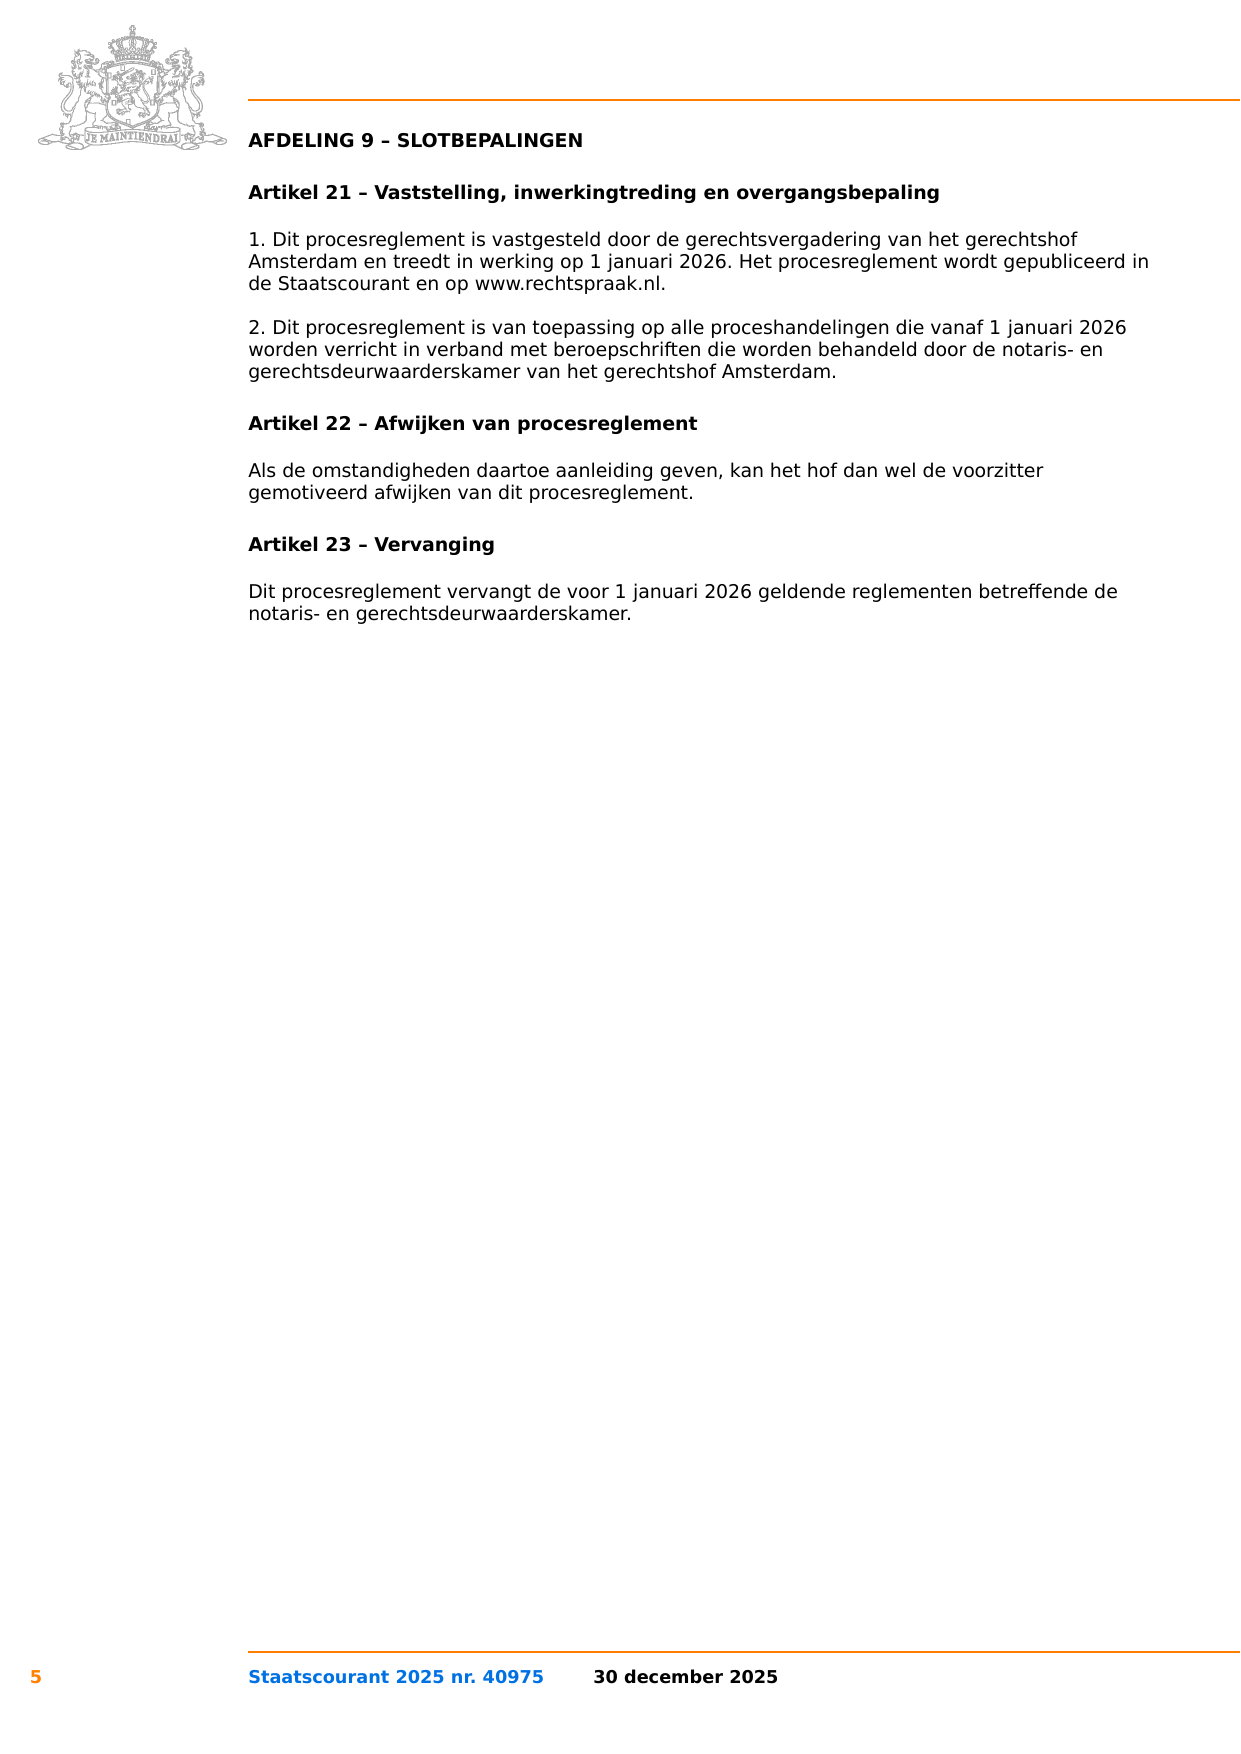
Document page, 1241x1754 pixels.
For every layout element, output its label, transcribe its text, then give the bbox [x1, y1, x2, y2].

subtitle AFDELING 9 – SLOTBEPALINGEN [248, 130, 1163, 152]
text Dit procesreglement vervangt de voor 1 januari 2026 geldende reglementen betreffende de notaris- en gerechtsdeurwaarderskamer. [248, 581, 1163, 624]
subtitle Artikel 22 – Afwijken van procesreglement [248, 413, 1163, 434]
picture [38, 25, 227, 150]
text Als de omstandigheden daartoe aanleiding geven, kan het hof dan wel de voorzitter gemotiveerd afwijken van dit procesreglement. [248, 459, 1163, 503]
text 2. Dit procesreglement is van toepassing op alle proceshandelingen die vanaf 1 januari 2026 worden verricht in verband met beroepschriften die worden behandeld door de notaris- en gerechtsdeurwaarderskamer van het gerechtshof Amsterdam. [248, 317, 1163, 383]
text 1. Dit procesreglement is vastgesteld door de gerechtsvergadering van het gerechtshof Amsterdam en treedt in werking op 1 januari 2026. Het procesreglement wordt gepubliceerd in de Staatscourant en op www.rechtspraak.nl. [248, 229, 1163, 295]
subtitle Artikel 21 – Vaststelling, inwerkingtreding en overgangsbepaling [248, 182, 1163, 204]
subtitle Artikel 23 – Vervanging [248, 533, 1163, 556]
